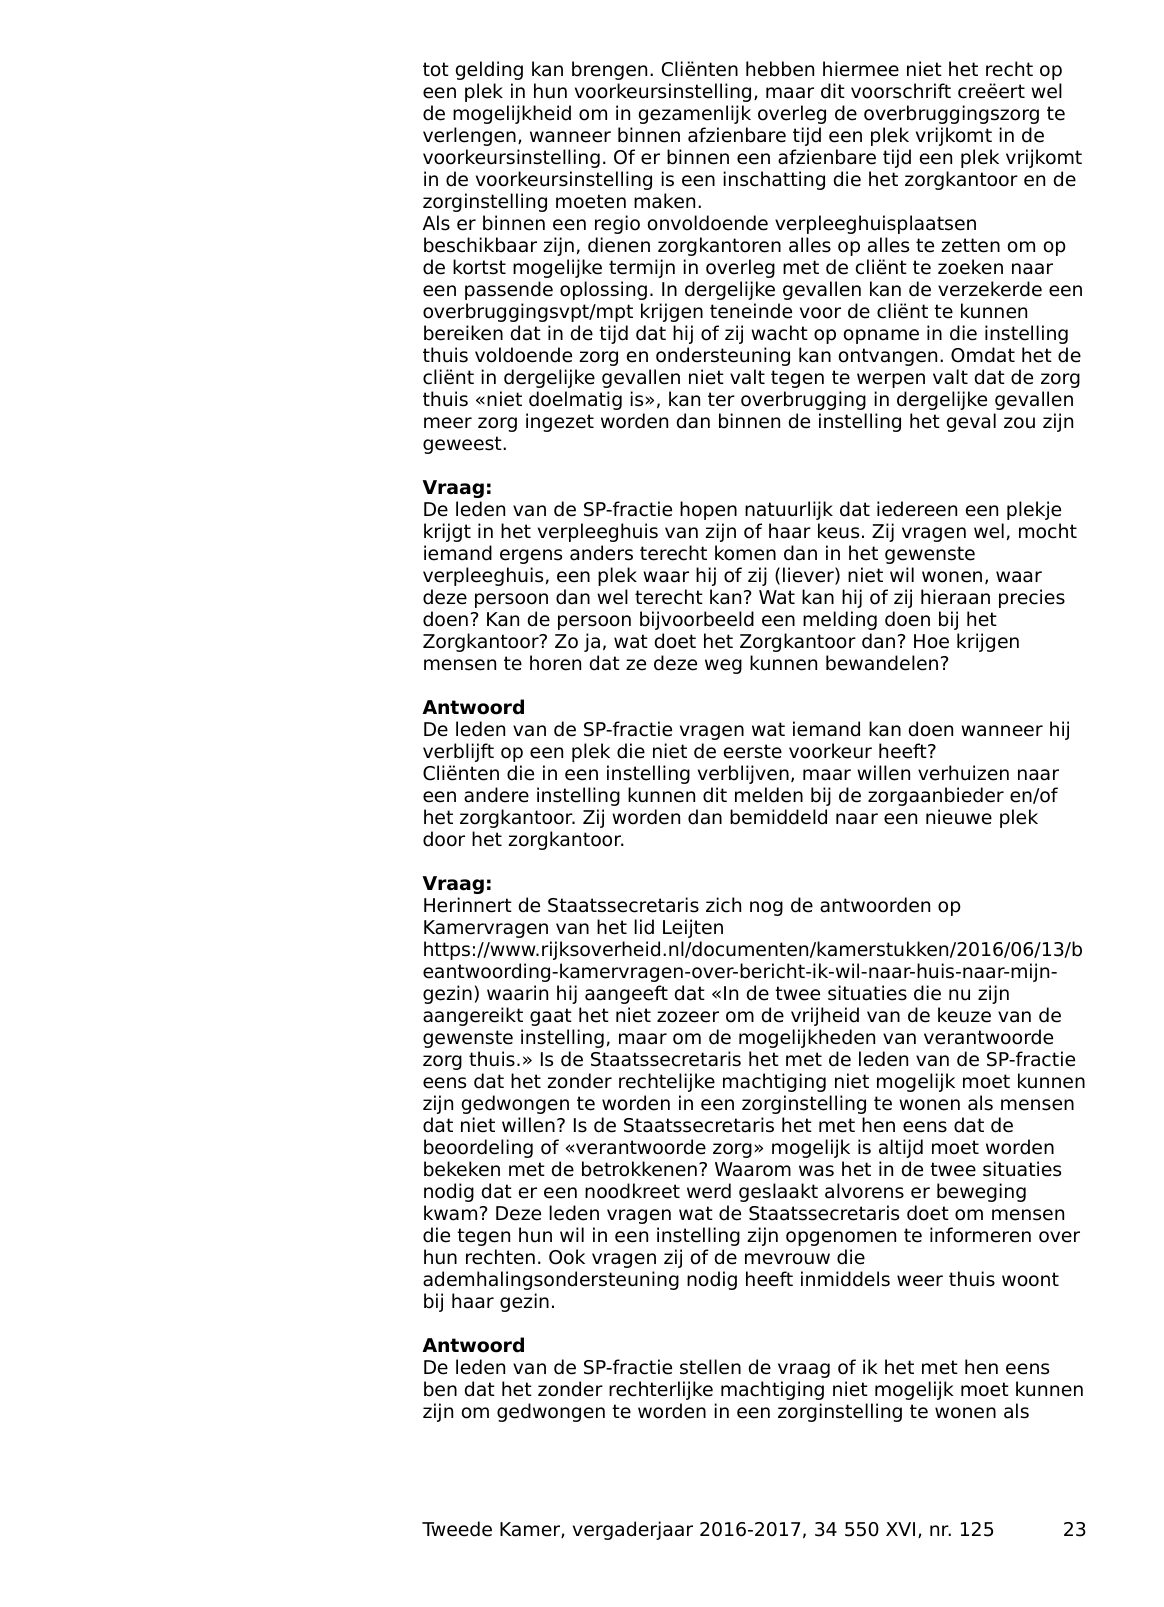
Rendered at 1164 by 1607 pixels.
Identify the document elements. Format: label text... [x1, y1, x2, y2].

text Als er binnen een regio onvoldoende verpleeghuisplaatsen beschikbaar zijn, dienen zorgkantoren alles op alles te zetten om op de kortst mogelijke termijn in overleg met de cliënt te zoeken naar een passende oplossing. In dergelijke gevallen kan de verzekerde een overbruggingsvpt/mpt krijgen teneinde voor de cliënt te kunnen bereiken dat in de tijd dat hij of zij wacht op opname in die instelling thuis voldoende zorg en ondersteuning kan ontvangen. Omdat het de cliënt in dergelijke gevallen niet valt tegen te werpen valt dat de zorg thuis «niet doelmatig is», kan ter overbrugging in dergelijke gevallen meer zorg ingezet worden dan binnen de instelling het geval zou zijn geweest. [422, 213, 1087, 455]
text Antwoord [422, 1335, 1087, 1357]
text tot gelding kan brengen. Cliënten hebben hiermee niet het recht op een plek in hun voorkeursinstelling, maar dit voorschrift creëert wel de mogelijkheid om in gezamenlijk overleg de overbruggingszorg te verlengen, wanneer binnen afzienbare tijd een plek vrijkomt in de voorkeursinstelling. Of er binnen een afzienbare tijd een plek vrijkomt in de voorkeursinstelling is een inschatting die het zorgkantoor en de zorginstelling moeten maken. [422, 59, 1087, 213]
text De leden van de SP-fractie hopen natuurlijk dat iedereen een plekje krijgt in het verpleeghuis van zijn of haar keus. Zij vragen wel, mocht iemand ergens anders terecht komen dan in het gewenste verpleeghuis, een plek waar hij of zij (liever) niet wil wonen, waar deze persoon dan wel terecht kan? Wat kan hij of zij hieraan precies doen? Kan de persoon bijvoorbeeld een melding doen bij het Zorgkantoor? Zo ja, wat doet het Zorgkantoor dan? Hoe krijgen mensen te horen dat ze deze weg kunnen bewandelen? [422, 499, 1087, 675]
text Antwoord [422, 697, 1087, 719]
text Cliënten die in een instelling verblijven, maar willen verhuizen naar een andere instelling kunnen dit melden bij de zorgaanbieder en/of het zorgkantoor. Zij worden dan bemiddeld naar een nieuwe plek door het zorgkantoor. [422, 763, 1087, 851]
text Herinnert de Staatssecretaris zich nog de antwoorden op Kamervragen van het lid Leijten https://www.rijksoverheid.nl/documenten/kamerstukken/2016/06/13/beantwoording-kamervragen-over-bericht-ik-wil-naar-huis-naar-mijn-gezin) waarin hij aangeeft dat «In de twee situaties die nu zijn aangereikt gaat het niet zozeer om de vrijheid van de keuze van de gewenste instelling, maar om de mogelijkheden van verantwoorde zorg thuis.» Is de Staatssecretaris het met de leden van de SP-fractie eens dat het zonder rechtelijke machtiging niet mogelijk moet kunnen zijn gedwongen te worden in een zorginstelling te wonen als mensen dat niet willen? Is de Staatssecretaris het met hen eens dat de beoordeling of «verantwoorde zorg» mogelijk is altijd moet worden bekeken met de betrokkenen? Waarom was het in de twee situaties nodig dat er een noodkreet werd geslaakt alvorens er beweging kwam? Deze leden vragen wat de Staatssecretaris doet om mensen die tegen hun wil in een instelling zijn opgenomen te informeren over hun rechten. Ook vragen zij of de mevrouw die ademhalingsondersteuning nodig heeft inmiddels weer thuis woont bij haar gezin. [422, 895, 1087, 1312]
text Vraag: [422, 873, 1087, 895]
text De leden van de SP-fractie stellen de vraag of ik het met hen eens ben dat het zonder rechterlijke machtiging niet mogelijk moet kunnen zijn om gedwongen te worden in een zorginstelling te wonen als [422, 1357, 1087, 1423]
text De leden van de SP-fractie vragen wat iemand kan doen wanneer hij verblijft op een plek die niet de eerste voorkeur heeft? [422, 719, 1087, 763]
text Vraag: [422, 477, 1087, 499]
